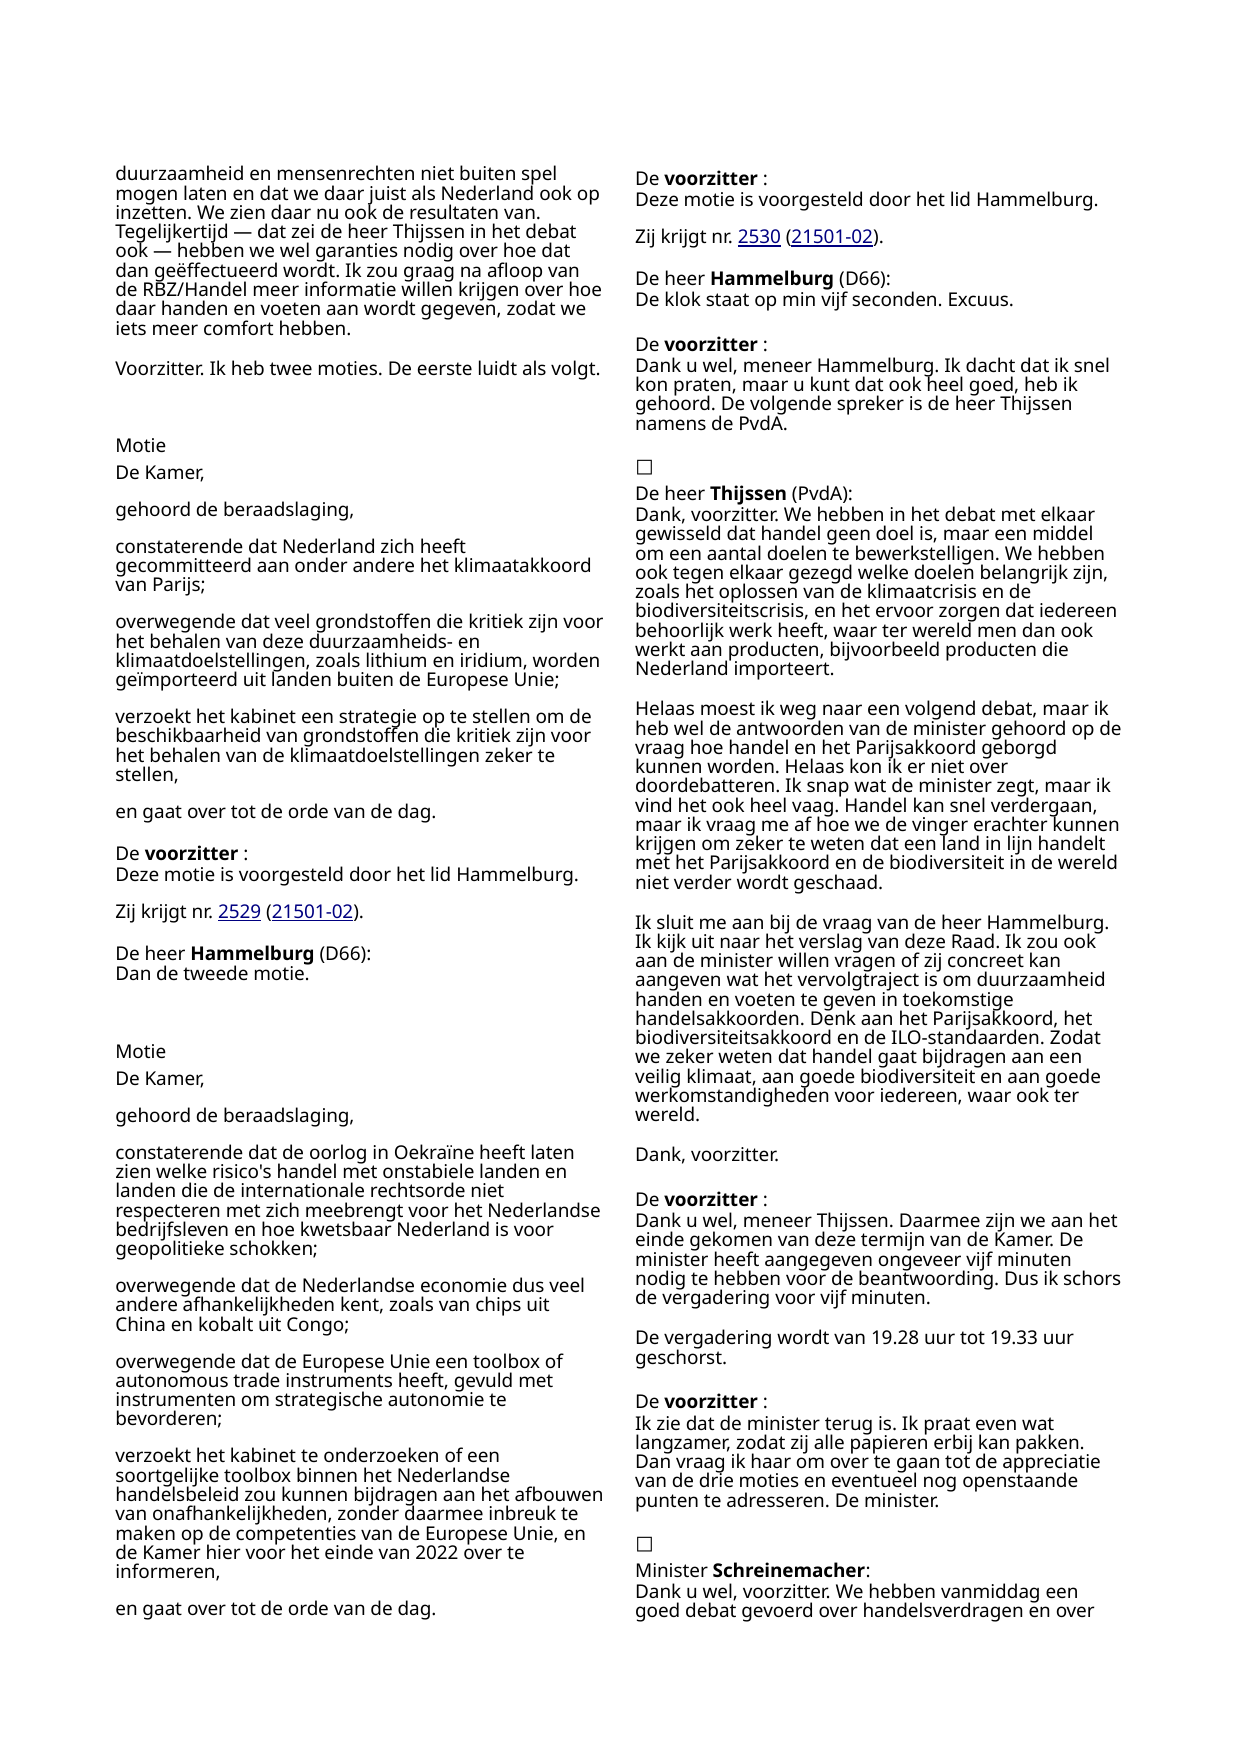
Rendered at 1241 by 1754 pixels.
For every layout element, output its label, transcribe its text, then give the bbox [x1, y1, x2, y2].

text duurzaamheid en mensenrechten niet buiten spel mogen laten en dat we daar juist als Nederland ook op inzetten. We zien daar nu ook de resultaten van. Tegelijkertijd — dat zei de heer Thijssen in het debat ook — hebben we wel garanties nodig over hoe dat dan geëffectueerd wordt. Ik zou graag na afloop van de RBZ/Handel meer informatie willen krijgen over hoe daar handen en voeten aan wordt gegeven, zodat we iets meer comfort hebben. [115, 165, 605, 339]
text De heer Hammelburg (D66): [635, 265, 1125, 291]
text De voorzitter : [635, 1389, 1125, 1414]
text De voorzitter : [115, 840, 605, 866]
text De klok staat op min vijf seconden. Excuus. [635, 291, 1125, 310]
text De Kamer, [115, 464, 605, 483]
text Zij krijgt nr. 2530 (21501-02). [635, 228, 1125, 247]
text verzoekt het kabinet een strategie op te stellen om de beschikbaarheid van grondstoffen die kritiek zijn voor het behalen van de klimaatdoelstellingen zeker te stellen, [115, 708, 605, 785]
text verzoekt het kabinet te onderzoeken of een soortgelijke toolbox binnen het Nederlandse handelsbeleid zou kunnen bijdragen aan het afbouwen van onafhankelijkheden, zonder daarmee inbreuk te maken op de competenties van de Europese Unie, en de Kamer hier voor het einde van 2022 over te informeren, [115, 1447, 605, 1582]
text Deze motie is voorgesteld door het lid Hammelburg. [115, 866, 605, 885]
text Zij krijgt nr. 2529 (21501-02). [115, 903, 605, 922]
text Deze motie is voorgesteld door het lid Hammelburg. [635, 191, 1125, 210]
text ⬜ [635, 1532, 1125, 1557]
text Dank u wel, voorzitter. We hebben vanmiddag een goed debat gevoerd over handelsverdragen en over [635, 1583, 1125, 1622]
text Dank, voorzitter. [635, 1146, 1125, 1166]
text overwegende dat de Nederlandse economie dus veel andere afhankelijkheden kent, zoals van chips uit China en kobalt uit Congo; [115, 1277, 605, 1335]
text overwegende dat de Europese Unie een toolbox of autonomous trade instruments heeft, gevuld met instrumenten om strategische autonomie te bevorderen; [115, 1353, 605, 1430]
text overwegende dat veel grondstoffen die kritiek zijn voor het behalen van deze duurzaamheids- en klimaatdoelstellingen, zoals lithium en iridium, worden geïmporteerd uit landen buiten de Europese Unie; [115, 613, 605, 690]
text Motie [115, 1038, 605, 1064]
text De voorzitter : [635, 1186, 1125, 1212]
text Dank, voorzitter. We hebben in het debat met elkaar gewisseld dat handel geen doel is, maar een middel om een aantal doelen te bewerkstelligen. We hebben ook tegen elkaar gezegd welke doelen belangrijk zijn, zoals het oplossen van de klimaatcrisis en de biodiversiteitscrisis, en het ervoor zorgen dat iedereen behoorlijk werk heeft, waar ter wereld men dan ook werkt aan producten, bijvoorbeeld producten die Nederland importeert. [635, 506, 1125, 679]
text De heer Thijssen (PvdA): [635, 480, 1125, 506]
text Motie [115, 432, 605, 458]
text De Kamer, [115, 1070, 605, 1089]
text Minister Schreinemacher: [635, 1557, 1125, 1583]
text gehoord de beraadslaging, [115, 501, 605, 520]
text De heer Hammelburg (D66): [115, 940, 605, 965]
text Ik sluit me aan bij de vraag van de heer Hammelburg. Ik kijk uit naar het verslag van deze Raad. Ik zou ook aan de minister willen vragen of zij concreet kan aangeven wat het vervolgtraject is om duurzaamheid handen en voeten te geven in toekomstige handelsakkoorden. Denk aan het Parijsakkoord, het biodiversiteitsakkoord en de ILO-standaarden. Zodat we zeker weten dat handel gaat bijdragen aan een veilig klimaat, aan goede biodiversiteit en aan goede werkomstandigheden voor iedereen, waar ook ter wereld. [635, 914, 1125, 1126]
text De voorzitter : [635, 331, 1125, 357]
text De vergadering wordt van 19.28 uur tot 19.33 uur geschorst. [635, 1329, 1125, 1368]
text Voorzitter. Ik heb twee moties. De eerste luidt als volgt. [115, 359, 605, 379]
text Dank u wel, meneer Hammelburg. Ik dacht dat ik snel kon praten, maar u kunt dat ook heel goed, heb ik gehoord. De volgende spreker is de heer Thijssen namens de PvdA. [635, 357, 1125, 434]
text De voorzitter : [635, 165, 1125, 191]
text Dan de tweede motie. [115, 965, 605, 985]
text constaterende dat Nederland zich heeft gecommitteerd aan onder andere het klimaatakkoord van Parijs; [115, 538, 605, 596]
text en gaat over tot de orde van de dag. [115, 1600, 605, 1619]
text Dank u wel, meneer Thijssen. Daarmee zijn we aan het einde gekomen van deze termijn van de Kamer. De minister heeft aangegeven ongeveer vijf minuten nodig te hebben voor de beantwoording. Dus ik schors de vergadering voor vijf minuten. [635, 1212, 1125, 1308]
text ⬜ [635, 454, 1125, 480]
text Helaas moest ik weg naar een volgend debat, maar ik heb wel de antwoorden van de minister gehoord op de vraag hoe handel en het Parijsakkoord geborgd kunnen worden. Helaas kon ik er niet over doordebatteren. Ik snap wat de minister zegt, maar ik vind het ook heel vaag. Handel kan snel verdergaan, maar ik vraag me af hoe we de vinger erachter kunnen krijgen om zeker te weten dat een land in lijn handelt met het Parijsakkoord en de biodiversiteit in de wereld niet verder wordt geschaad. [635, 700, 1125, 893]
text constaterende dat de oorlog in Oekraïne heeft laten zien welke risico's handel met onstabiele landen en landen die de internationale rechtsorde niet respecteren met zich meebrengt voor het Nederlandse bedrijfsleven en hoe kwetsbaar Nederland is voor geopolitieke schokken; [115, 1144, 605, 1259]
text Ik zie dat de minister terug is. Ik praat even wat langzamer, zodat zij alle papieren erbij kan pakken. Dan vraag ik haar om over te gaan tot de appreciatie van de drie moties en eventueel nog openstaande punten te adresseren. De minister. [635, 1414, 1125, 1511]
text gehoord de beraadslaging, [115, 1107, 605, 1126]
text en gaat over tot de orde van de dag. [115, 803, 605, 822]
